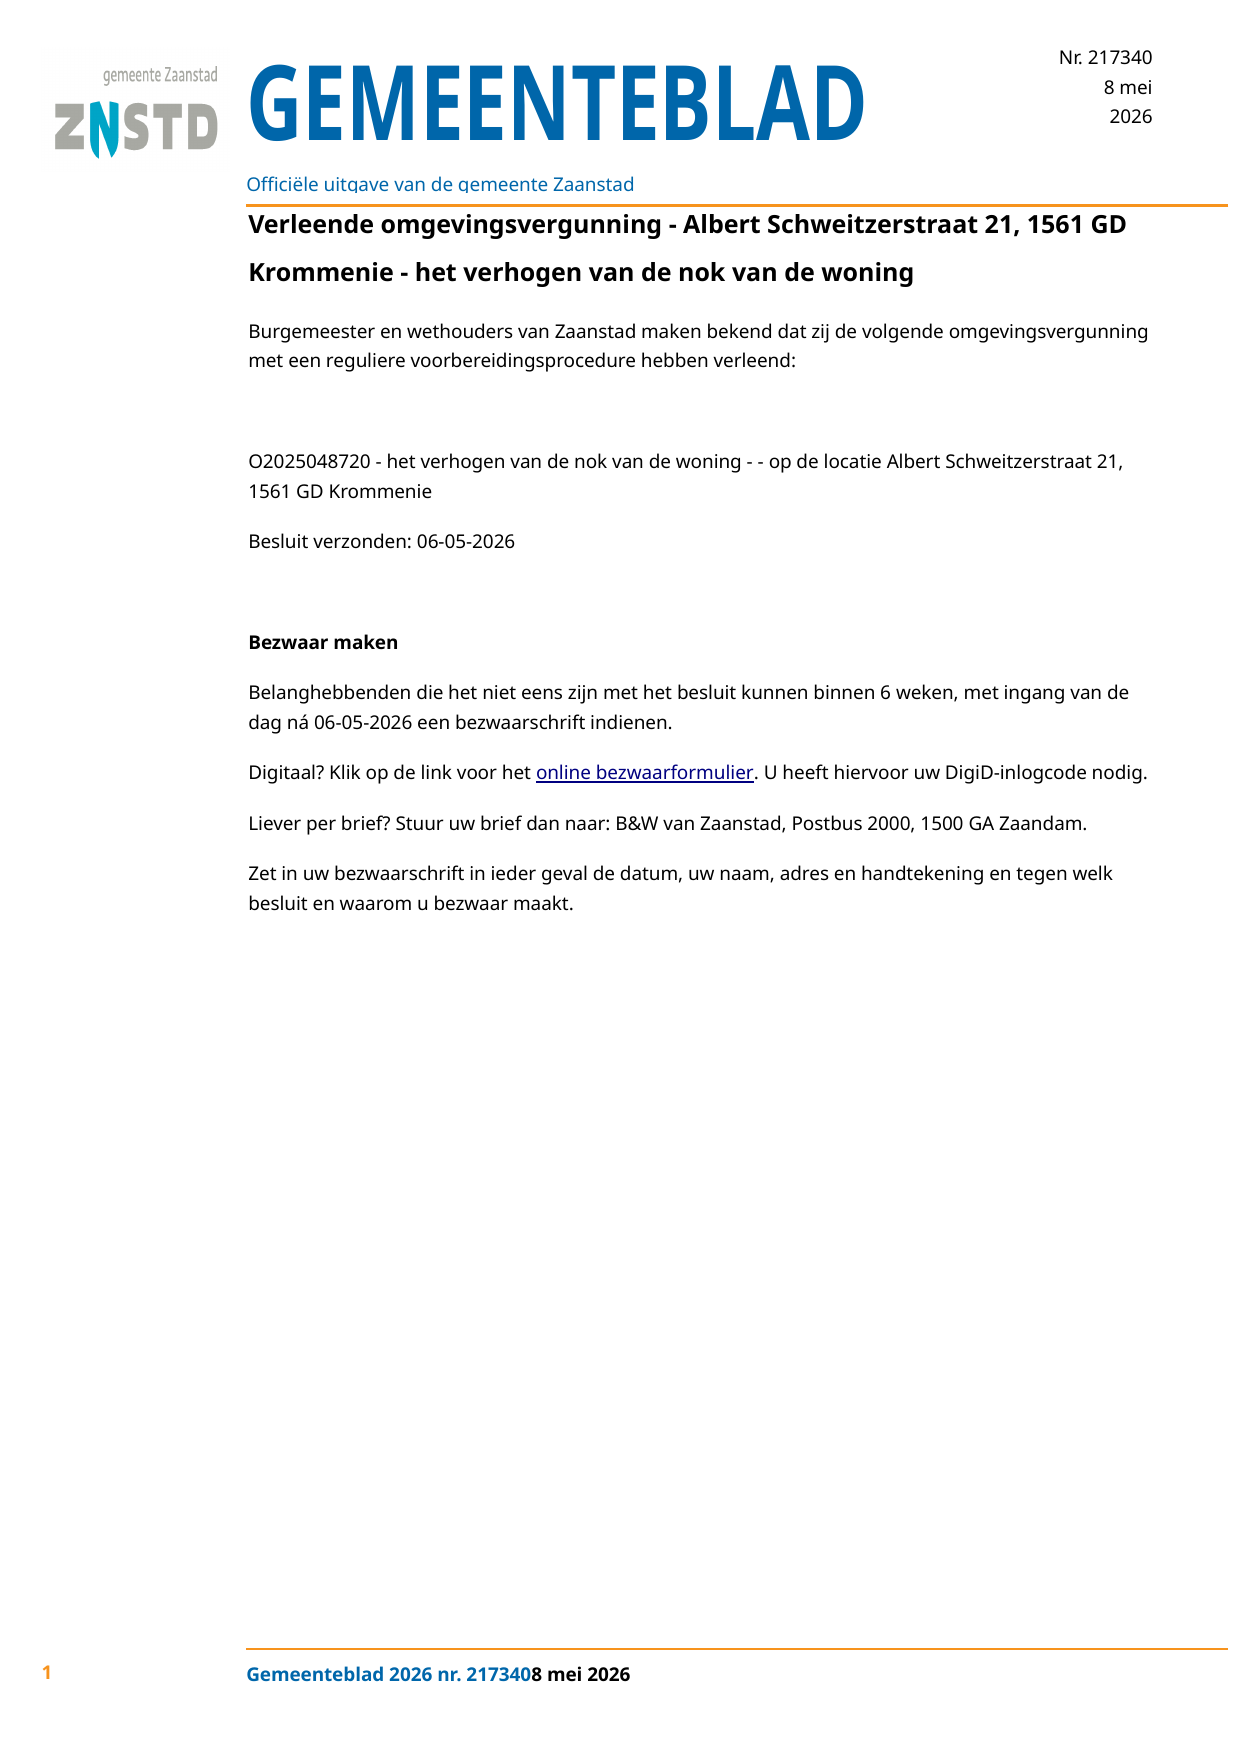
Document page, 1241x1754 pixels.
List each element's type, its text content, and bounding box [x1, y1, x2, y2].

text O2025048720 - het verhogen van de nok van de woning - - op de locatie Albert Schweitzerstraat 21, 1561 GD Krommenie [248, 448, 1152, 504]
text Zet in uw bezwaarschrift in ieder geval de datum, uw naam, adres en handtekening en tegen welk besluit en waarom u bezwaar maakt. [248, 860, 1152, 916]
text Besluit verzonden: 06-05-2026 [248, 528, 1152, 554]
text Belanghebbenden die het niet eens zijn met het besluit kunnen binnen 6 weken, met ingang van de dag ná 06-05-2026 een bezwaarschrift indienen. [248, 679, 1152, 735]
text Verleende omgevingsvergunning - Albert Schweitzerstraat 21, 1561 GD Krommenie - het verhogen van de nok van de woning [248, 207, 1152, 288]
text Digitaal? Klik op de link voor het online bezwaarformulier. U heeft hiervoor uw DigiD-inlogcode nodig. [248, 759, 1152, 785]
text Liever per brief? Stuur uw brief dan naar: B&W van Zaanstad, Postbus 2000, 1500 GA Zaandam. [248, 810, 1152, 836]
text Burgemeester en wethouders van Zaanstad maken bekend dat zij de volgende omgevingsvergunning met een reguliere voorbereidingsprocedure hebben verleend: [248, 318, 1152, 373]
picture [41, 47, 231, 172]
text Bezwaar maken [248, 629, 1152, 655]
